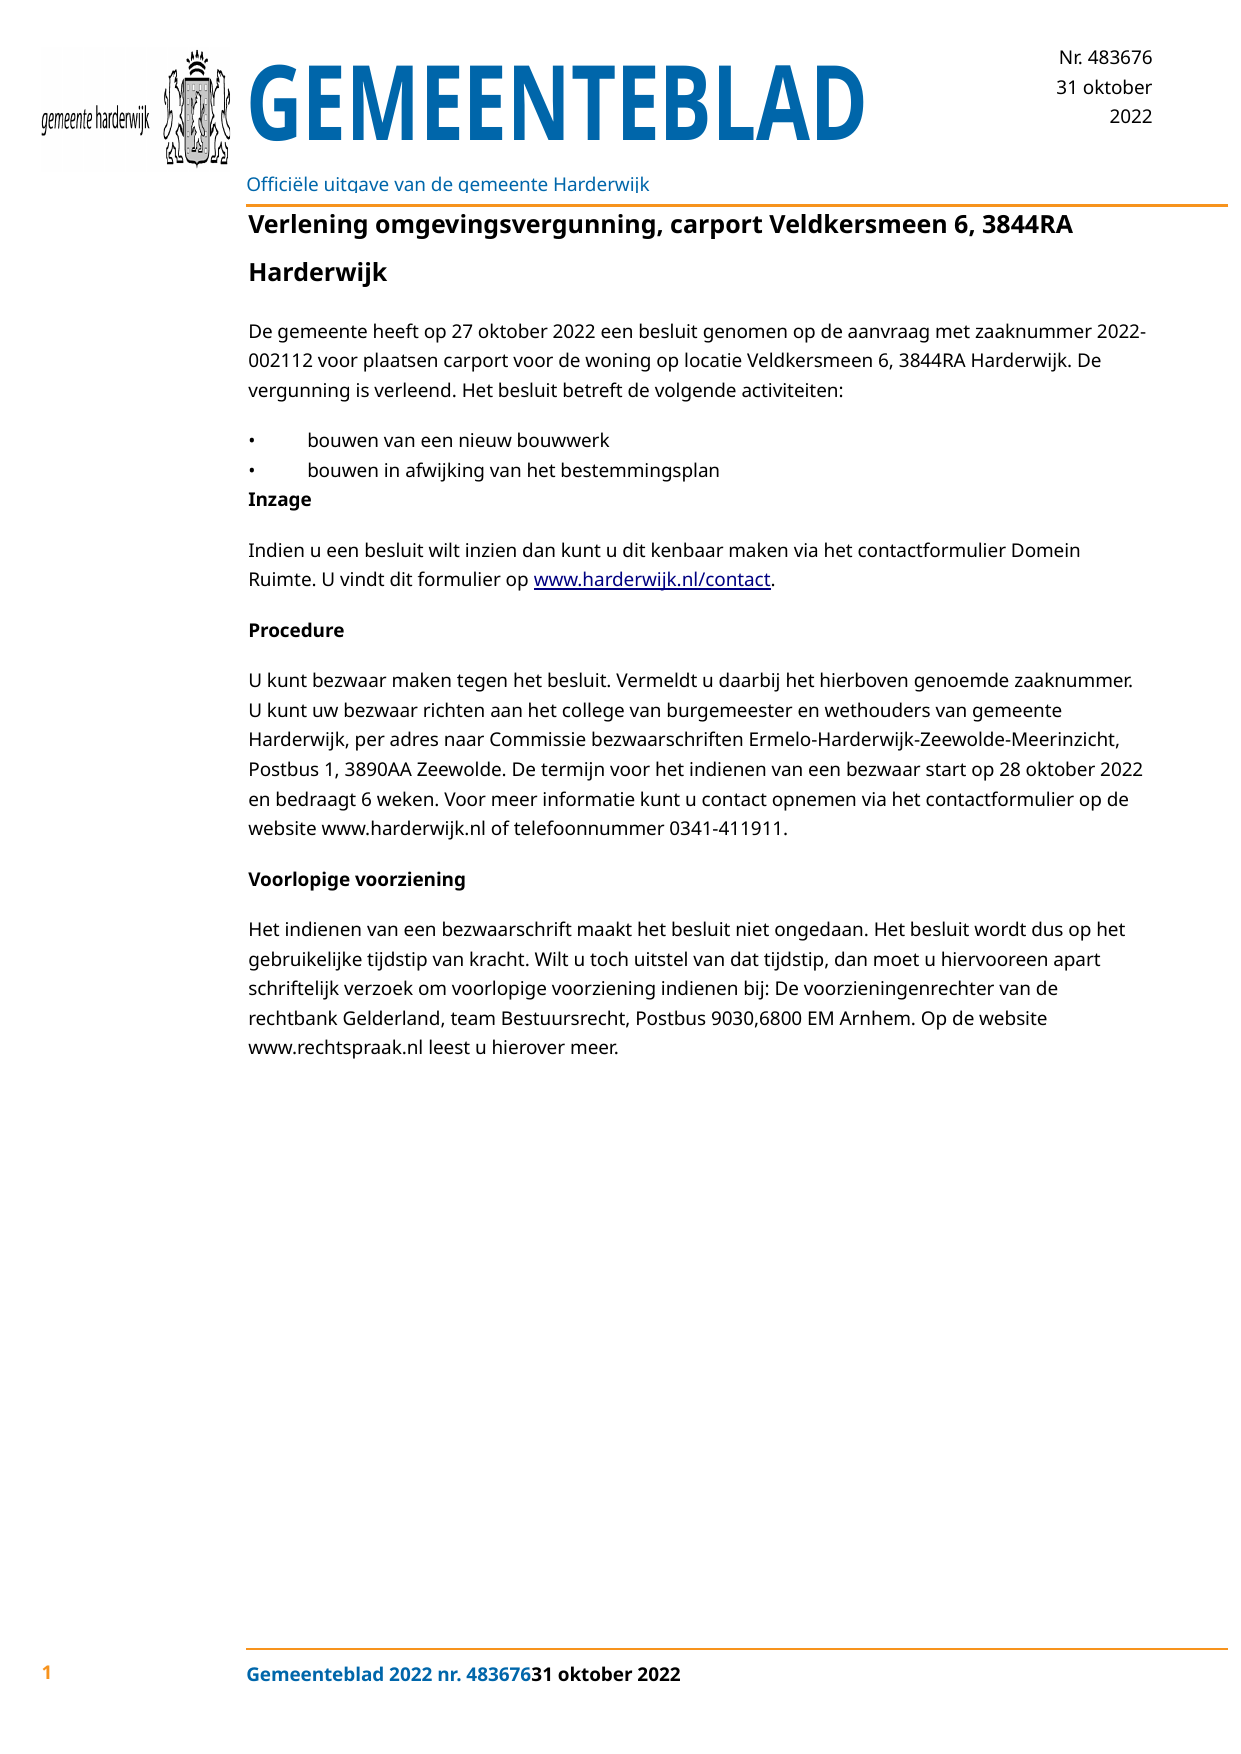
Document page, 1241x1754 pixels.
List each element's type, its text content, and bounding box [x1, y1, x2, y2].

text Inzage [248, 487, 1152, 512]
text Procedure [248, 617, 1152, 643]
picture [41, 47, 231, 172]
list bouwen in afwijking van het bestemmingsplan [248, 457, 1152, 483]
text Het indienen van een bezwaarschrift maakt het besluit niet ongedaan. Het besluit wordt dus op het gebruikelijke tijdstip van kracht. Wilt u toch uitstel van dat tijdstip, dan moet u hiervooreen apart schriftelijk verzoek om voorlopige voorziening indienen bij: De voorzieningenrechter van de rechtbank Gelderland, team Bestuursrecht, Postbus 9030,6800 EM Arnhem. Op de website www.rechtspraak.nl leest u hierover meer. [248, 916, 1152, 1060]
text Verlening omgevingsvergunning, carport Veldkersmeen 6, 3844RA Harderwijk [248, 207, 1152, 288]
text Voorlopige voorziening [248, 866, 1152, 892]
list bouwen van een nieuw bouwwerk [248, 427, 1152, 453]
text De gemeente heeft op 27 oktober 2022 een besluit genomen op de aanvraag met zaaknummer 2022-002112 voor plaatsen carport voor de woning op locatie Veldkersmeen 6, 3844RA Harderwijk. De vergunning is verleend. Het besluit betreft de volgende activiteiten: [248, 318, 1152, 403]
text U kunt bezwaar maken tegen het besluit. Vermeldt u daarbij het hierboven genoemde zaaknummer. U kunt uw bezwaar richten aan het college van burgemeester en wethouders van gemeente Harderwijk, per adres naar Commissie bezwaarschriften Ermelo-Harderwijk-Zeewolde-Meerinzicht, Postbus 1, 3890AA Zeewolde. De termijn voor het indienen van een bezwaar start op 28 oktober 2022 en bedraagt 6 weken. Voor meer informatie kunt u contact opnemen via het contactformulier op de website www.harderwijk.nl of telefoonnummer 0341-411911. [248, 667, 1152, 841]
text Indien u een besluit wilt inzien dan kunt u dit kenbaar maken via het contactformulier Domein Ruimte. U vindt dit formulier op www.harderwijk.nl/contact. [248, 537, 1152, 592]
